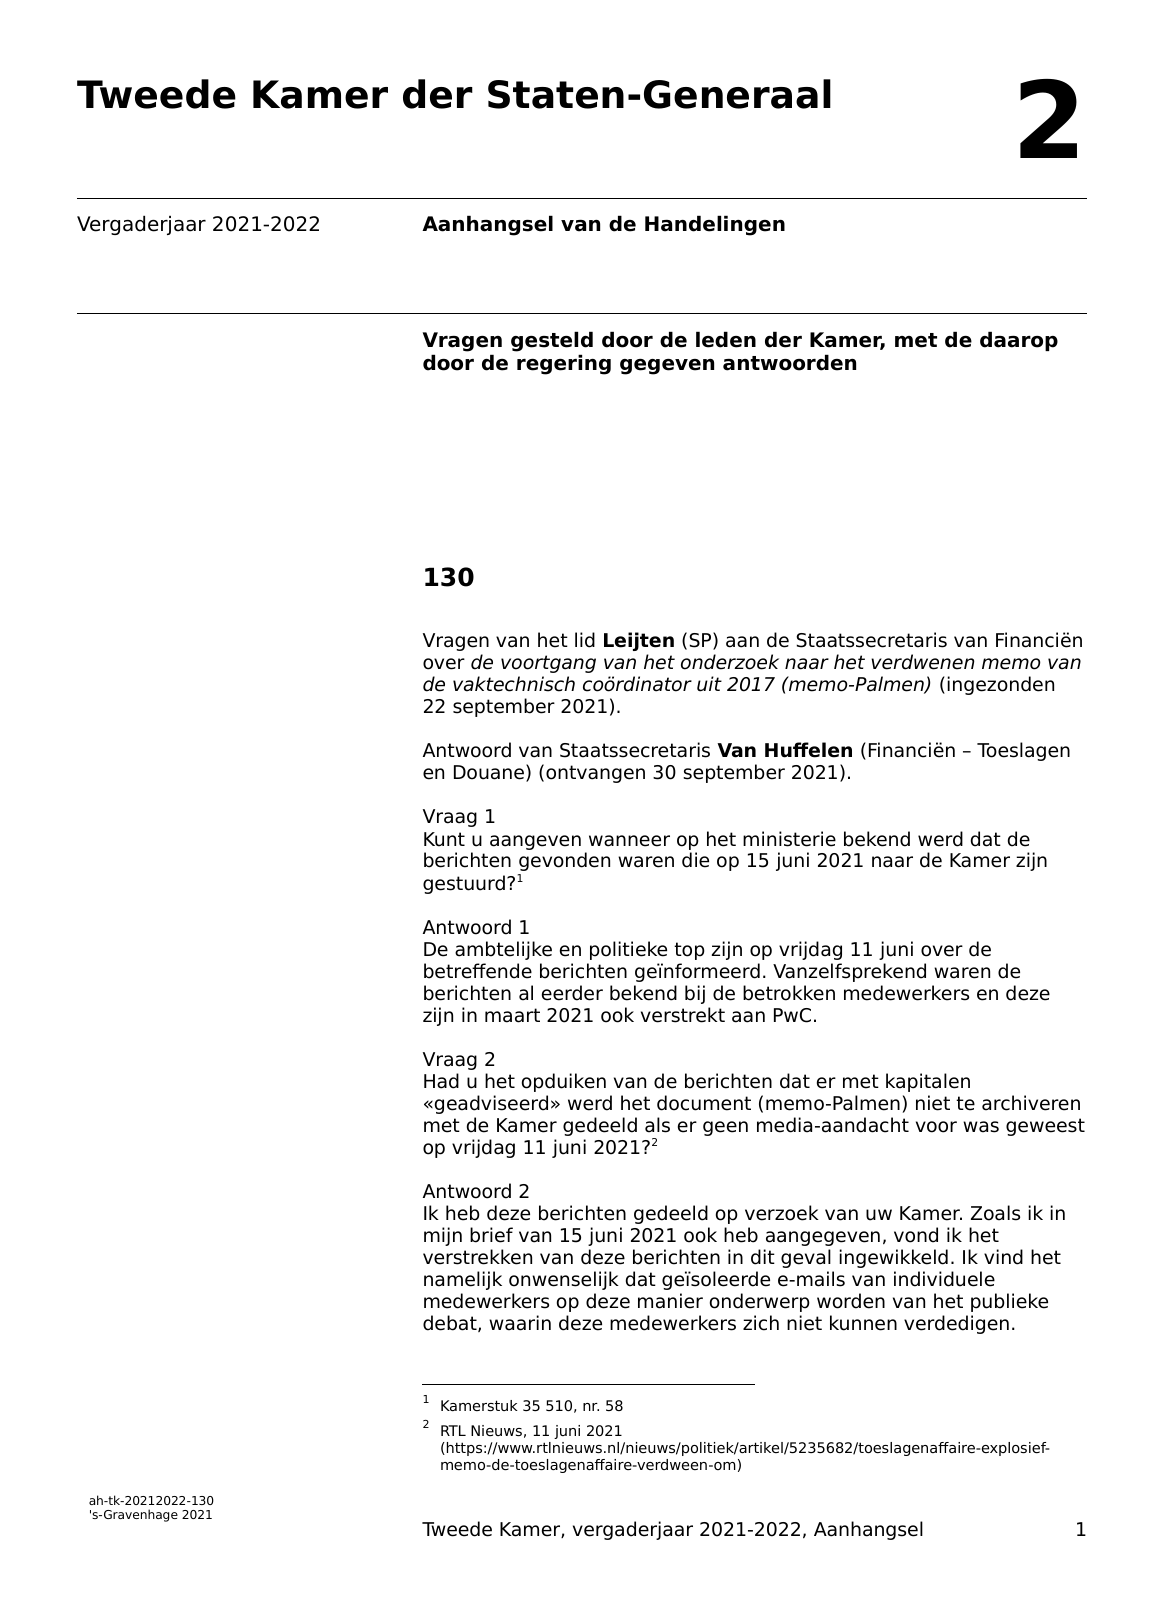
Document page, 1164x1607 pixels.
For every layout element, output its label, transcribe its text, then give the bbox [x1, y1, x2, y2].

text De ambtelijke en politieke top zijn op vrijdag 11 juni over de betreffende berichten geïnformeerd. Vanzelfsprekend waren de berichten al eerder bekend bij de betrokken medewerkers en deze zijn in maart 2021 ook verstrekt aan PwC. [422, 938, 1087, 1026]
text 130 [422, 563, 1087, 592]
text Kamerstuk 35 510, nr. 58 [422, 1393, 1087, 1416]
table_cell [77, 314, 422, 375]
text Ik heb deze berichten gedeeld op verzoek van uw Kamer. Zoals ik in mijn brief van 15 juni 2021 ook heb aangegeven, vond ik het verstrekken van deze berichten in dit geval ingewikkeld. Ik vind het namelijk onwenselijk dat geïsoleerde e-mails van individuele medewerkers op deze manier onderwerp worden van het publieke debat, waarin deze medewerkers zich niet kunnen verdedigen. [422, 1203, 1087, 1334]
table_cell Vragen gesteld door de leden der Kamer, met de daarop door de regering gegeven antwoorden [422, 314, 1087, 375]
text RTL Nieuws, 11 juni 2021 (https://www.rtlnieuws.nl/nieuws/politiek/artikel/5235682/toeslagenaffaire-explosief-memo-de-toeslagenaffaire-verdween-om) [422, 1418, 1087, 1474]
table_header Tweede Kamer der Staten-Generaal [77, 59, 886, 198]
text Vraag 1 [422, 806, 1087, 828]
table_header 2 [886, 59, 1087, 198]
text Had u het opduiken van de berichten dat er met kapitalen «geadviseerd» werd het document (memo-Palmen) niet te archiveren met de Kamer gedeeld als er geen media-aandacht voor was geweest op vrijdag 11 juni 2021? [422, 1071, 1087, 1158]
text 's-Gravenhage 2021 [88, 1508, 323, 1522]
text Antwoord 1 [422, 917, 1087, 938]
text Antwoord 2 [422, 1181, 1087, 1203]
text Vraag 2 [422, 1049, 1087, 1071]
text Vragen van het lid Leijten (SP) aan de Staatssecretaris van Financiën over de voortgang van het onderzoek naar het verdwenen memo van de vaktechnisch coördinator uit 2017 (memo-Palmen) (ingezonden 22 september 2021). [422, 630, 1087, 718]
table_cell Aanhangsel van de Handelingen [422, 199, 1087, 313]
text ah-tk-20212022-130 [88, 1494, 323, 1508]
text Antwoord van Staatssecretaris Van Huffelen (Financiën – Toeslagen en Douane) (ontvangen 30 september 2021). [422, 740, 1087, 784]
table_cell Vergaderjaar 2021-2022 [77, 199, 422, 313]
text Kunt u aangeven wanneer op het ministerie bekend werd dat de berichten gevonden waren die op 15 juni 2021 naar de Kamer zijn gestuurd? [422, 828, 1087, 894]
